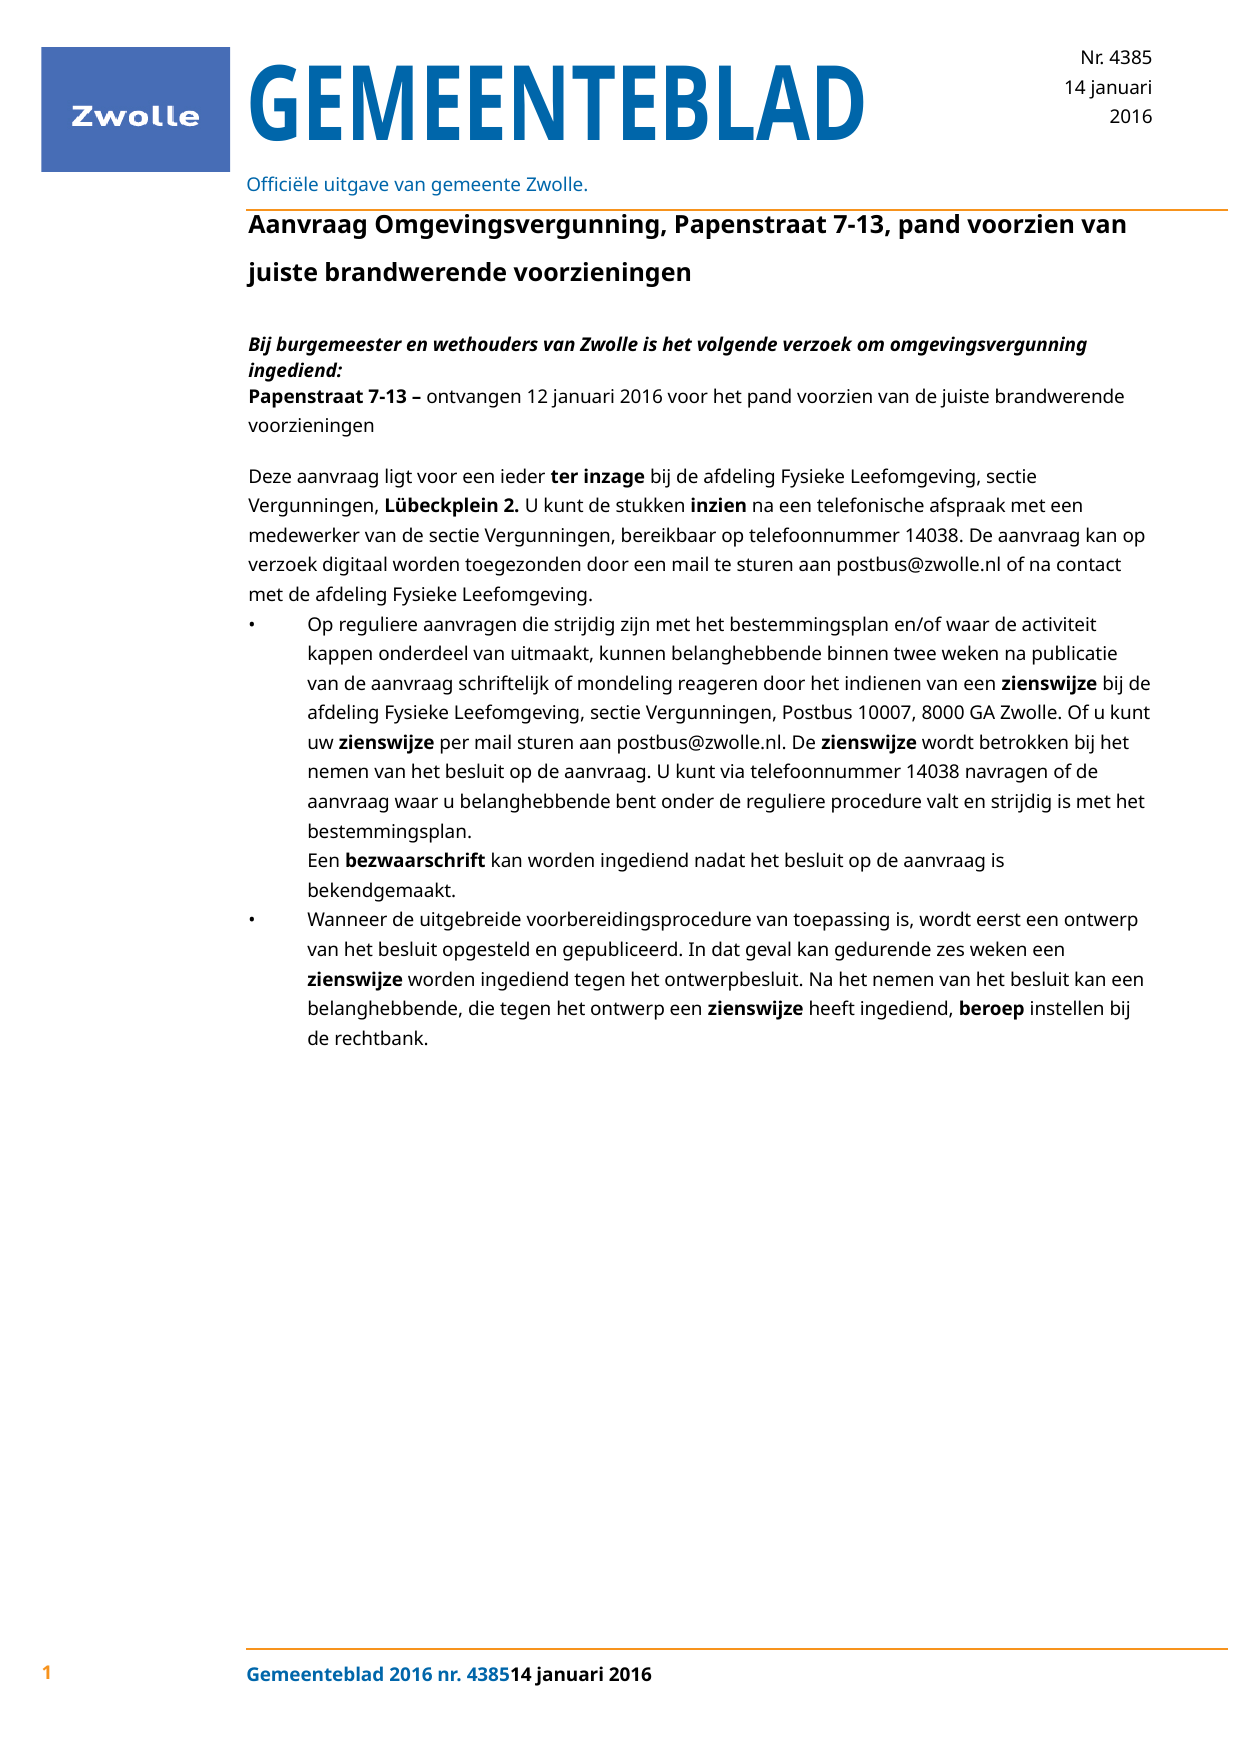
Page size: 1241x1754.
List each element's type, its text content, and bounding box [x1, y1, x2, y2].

list Wanneer de uitgebreide voorbereidingsprocedure van toepassing is, wordt eerst een ontwerp van het besluit opgesteld en gepubliceerd. In dat geval kan gedurende zes weken een zienswijze worden ingediend tegen het ontwerpbesluit. Na het nemen van het besluit kan een belanghebbende, die tegen het ontwerp een zienswijze heeft ingediend, beroep instellen bij de rechtbank. [248, 907, 1152, 1051]
list Op reguliere aanvragen die strijdig zijn met het bestemmingsplan en/of waar de activiteit kappen onderdeel van uitmaakt, kunnen belanghebbende binnen twee weken na publicatie van de aanvraag schriftelijk of mondeling reageren door het indienen van een zienswijze bij de afdeling Fysieke Leefomgeving, sectie Vergunningen, Postbus 10007, 8000 GA Zwolle. Of u kunt uw zienswijze per mail sturen aan postbus@zwolle.nl. De zienswijze wordt betrokken bij het nemen van het besluit op de aanvraag. U kunt via telefoonnummer 14038 navragen of de aanvraag waar u belanghebbende bent onder de reguliere procedure valt en strijdig is met het bestemmingsplan. [248, 611, 1152, 844]
text Aanvraag Omgevingsvergunning, Papenstraat 7-13, pand voorzien van juiste brandwerende voorzieningen [248, 211, 1152, 288]
text Papenstraat 7-13 – ontvangen 12 januari 2016 voor het pand voorzien van de juiste brandwerende voorzieningen [248, 383, 1152, 438]
picture [41, 47, 231, 172]
list Een bezwaarschrift kan worden ingediend nadat het besluit op de aanvraag is bekendgemaakt. [248, 847, 1152, 903]
text Deze aanvraag ligt voor een ieder ter inzage bij de afdeling Fysieke Leefomgeving, sectie Vergunningen, Lübeckplein 2. U kunt de stukken inzien na een telefonische afspraak met een medewerker van de sectie Vergunningen, bereikbaar op telefoonnummer 14038. De aanvraag kan op verzoek digitaal worden toegezonden door een mail te sturen aan postbus@zwolle.nl of na contact met de afdeling Fysieke Leefomgeving. [248, 463, 1152, 607]
text Bij burgemeester en wethouders van Zwolle is het volgende verzoek om omgevingsvergunning ingediend: [248, 331, 1152, 383]
